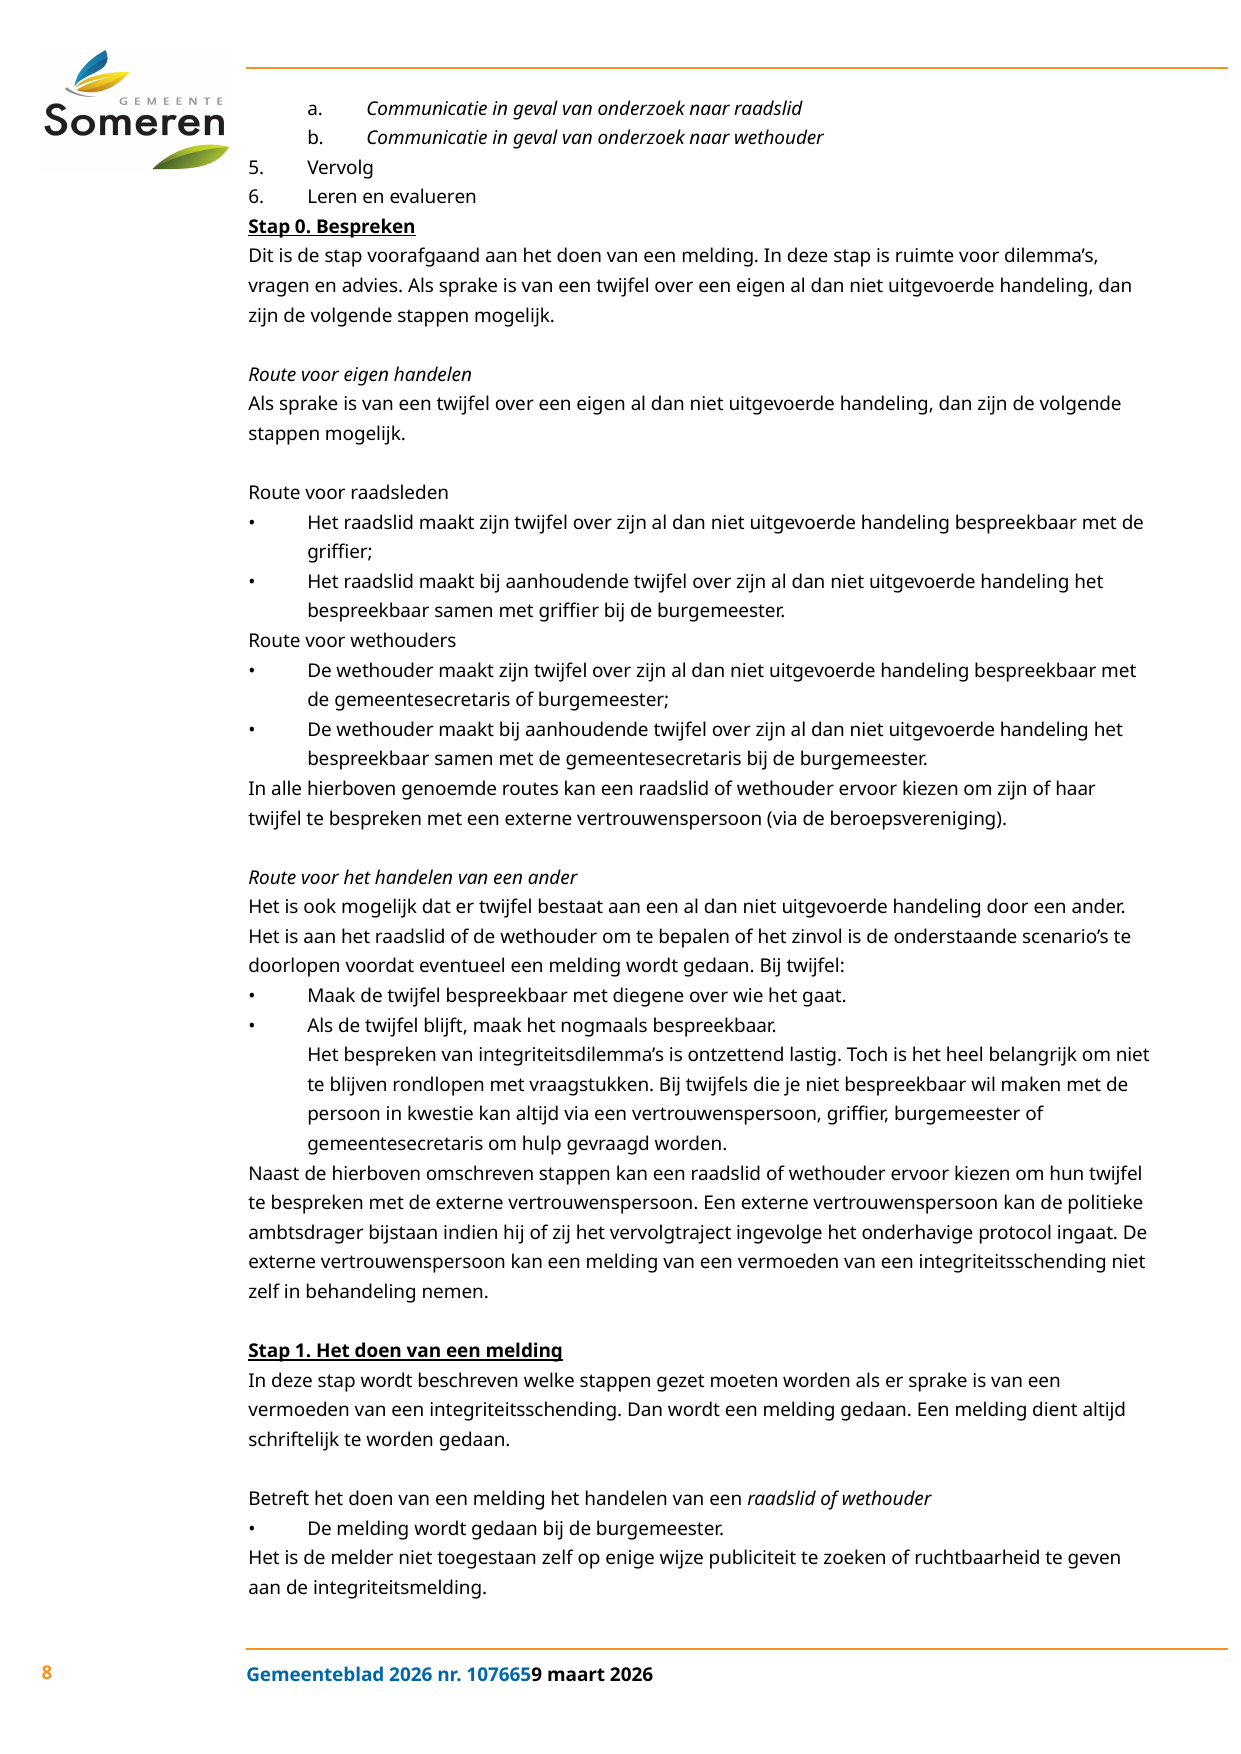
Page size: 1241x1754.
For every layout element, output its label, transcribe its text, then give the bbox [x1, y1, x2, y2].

list De wethouder maakt bij aanhoudende twijfel over zijn al dan niet uitgevoerde handeling het bespreekbaar samen met de gemeentesecretaris bij de burgemeester. [248, 716, 1152, 771]
list De melding wordt gedaan bij de burgemeester. [248, 1515, 1152, 1541]
text Naast de hierboven omschreven stappen kan een raadslid of wethouder ervoor kiezen om hun twijfel te bespreken met de externe vertrouwenspersoon. Een externe vertrouwenspersoon kan de politieke ambtsdrager bijstaan indien hij of zij het vervolgtraject ingevolge het onderhavige protocol ingaat. De externe vertrouwenspersoon kan een melding van een vermoeden van een integriteitsschending niet zelf in behandeling nemen. [248, 1160, 1152, 1304]
list Het raadslid maakt zijn twijfel over zijn al dan niet uitgevoerde handeling bespreekbaar met de griffier; [248, 509, 1152, 564]
text Route voor het handelen van een ander [248, 864, 1152, 890]
text In alle hierboven genoemde routes kan een raadslid of wethouder ervoor kiezen om zijn of haar twijfel te bespreken met een externe vertrouwenspersoon (via de beroepsvereniging). [248, 775, 1152, 831]
list Het bespreken van integriteitsdilemma’s is ontzettend lastig. Toch is het heel belangrijk om niet te blijven rondlopen met vraagstukken. Bij twijfels die je niet bespreekbaar wil maken met de persoon in kwestie kan altijd via een vertrouwenspersoon, griffier, burgemeester of gemeentesecretaris om hulp gevraagd worden. [248, 1041, 1152, 1156]
list Vervolg [248, 154, 1152, 180]
text Betreft het doen van een melding het handelen van een raadslid of wethouder [248, 1485, 1152, 1511]
text Route voor raadsleden [248, 479, 1152, 505]
text In deze stap wordt beschreven welke stappen gezet moeten worden als er sprake is van een vermoeden van een integriteitsschending. Dan wordt een melding gedaan. Een melding dient altijd schriftelijk te worden gedaan. [248, 1367, 1152, 1452]
list Het raadslid maakt bij aanhoudende twijfel over zijn al dan niet uitgevoerde handeling het bespreekbaar samen met griffier bij de burgemeester. [248, 568, 1152, 623]
picture [41, 47, 231, 172]
list Maak de twijfel bespreekbaar met diegene over wie het gaat. [248, 982, 1152, 1008]
text Stap 0. Bespreken [248, 213, 1152, 239]
text Route voor wethouders [248, 627, 1152, 653]
text Stap 1. Het doen van een melding [248, 1337, 1152, 1363]
list De wethouder maakt zijn twijfel over zijn al dan niet uitgevoerde handeling bespreekbaar met de gemeentesecretaris of burgemeester; [248, 657, 1152, 712]
text Als sprake is van een twijfel over een eigen al dan niet uitgevoerde handeling, dan zijn de volgende stappen mogelijk. [248, 391, 1152, 446]
text Het is de melder niet toegestaan zelf op enige wijze publiciteit te zoeken of ruchtbaarheid te geven aan de integriteitsmelding. [248, 1544, 1152, 1600]
text Dit is de stap voorafgaand aan het doen van een melding. In deze stap is ruimte voor dilemma’s, vragen en advies. Als sprake is van een twijfel over een eigen al dan niet uitgevoerde handeling, dan zijn de volgende stappen mogelijk. [248, 243, 1152, 328]
text Route voor eigen handelen [248, 361, 1152, 387]
text Het is ook mogelijk dat er twijfel bestaat aan een al dan niet uitgevoerde handeling door een ander. Het is aan het raadslid of de wethouder om te bepalen of het zinvol is de onderstaande scenario’s te doorlopen voordat eventueel een melding wordt gedaan. Bij twijfel: [248, 893, 1152, 978]
list Communicatie in geval van onderzoek naar wethouder [307, 124, 1152, 150]
list Leren en evalueren [248, 183, 1152, 209]
list Communicatie in geval van onderzoek naar raadslid [307, 95, 1152, 121]
list Als de twijfel blijft, maak het nogmaals bespreekbaar. [248, 1012, 1152, 1038]
